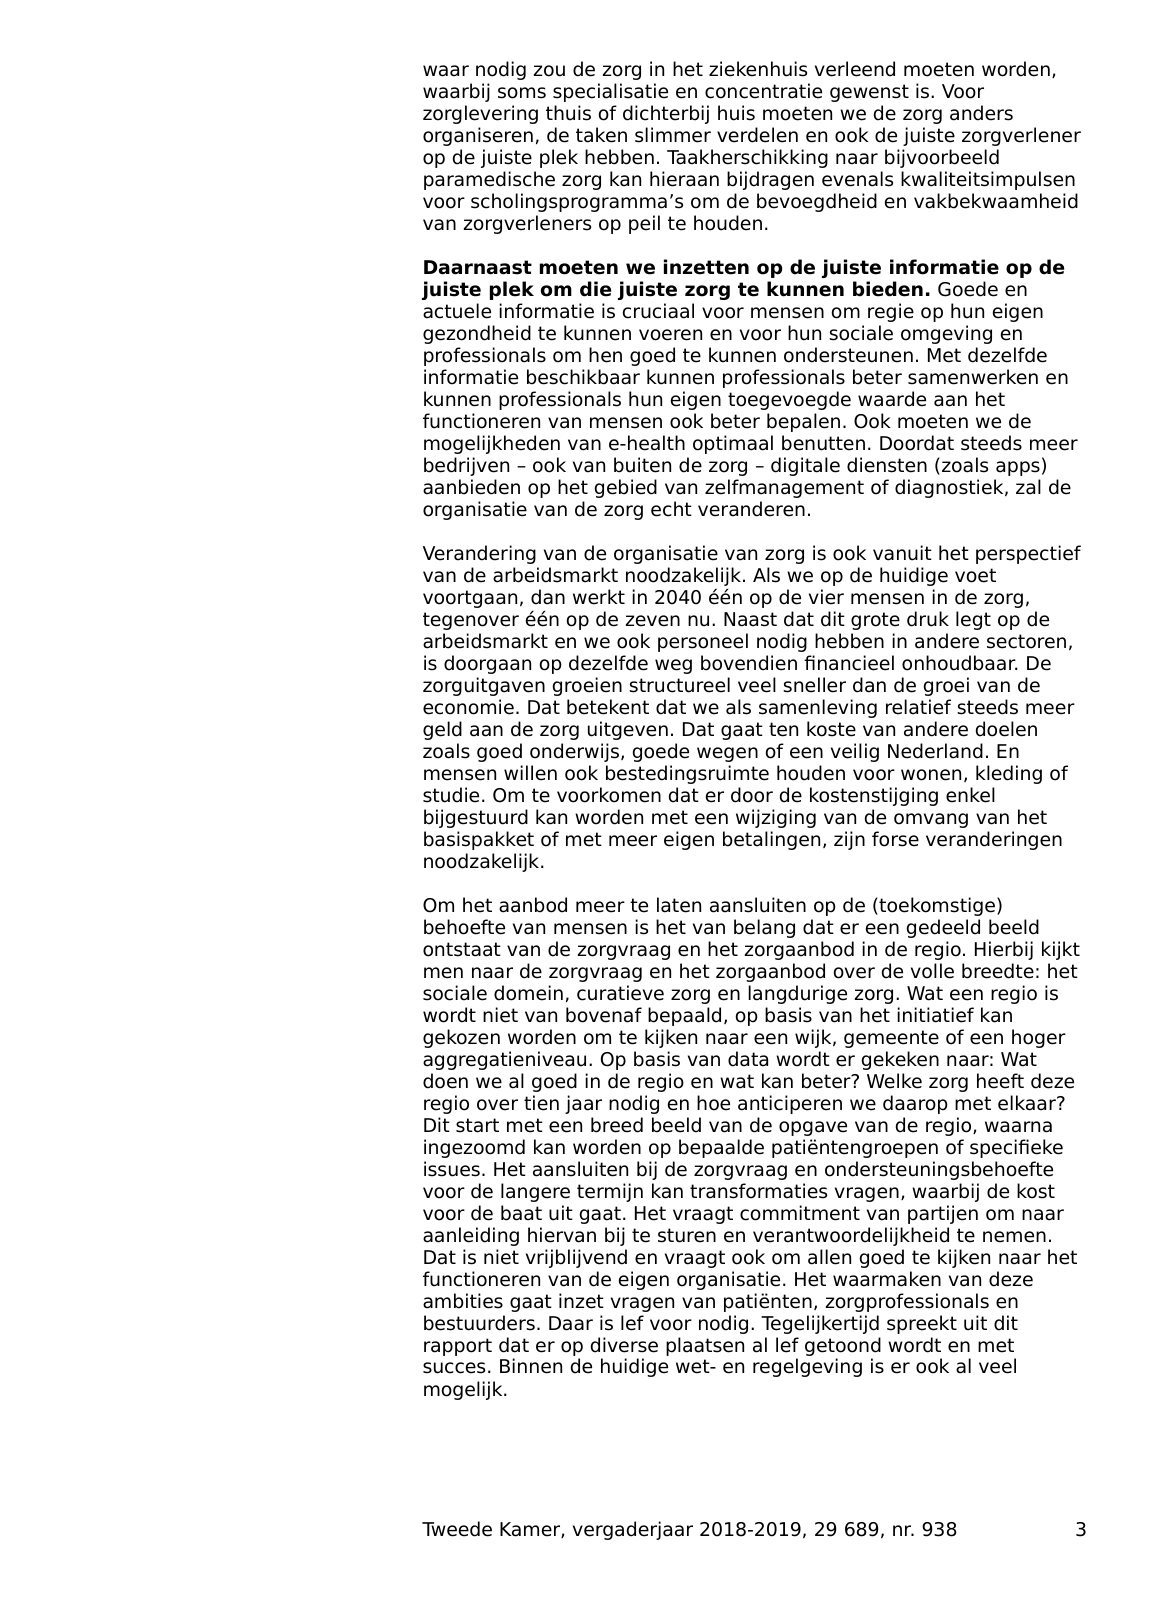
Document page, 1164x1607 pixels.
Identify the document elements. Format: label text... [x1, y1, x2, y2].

text waar nodig zou de zorg in het ziekenhuis verleend moeten worden, waarbij soms specialisatie en concentratie gewenst is. Voor zorglevering thuis of dichterbij huis moeten we de zorg anders organiseren, de taken slimmer verdelen en ook de juiste zorgverlener op de juiste plek hebben. Taakherschikking naar bijvoorbeeld paramedische zorg kan hieraan bijdragen evenals kwaliteitsimpulsen voor scholingsprogramma’s om de bevoegdheid en vakbekwaamheid van zorgverleners op peil te houden. [422, 59, 1087, 235]
text Verandering van de organisatie van zorg is ook vanuit het perspectief van de arbeidsmarkt noodzakelijk. Als we op de huidige voet voortgaan, dan werkt in 2040 één op de vier mensen in de zorg, tegenover één op de zeven nu. Naast dat dit grote druk legt op de arbeidsmarkt en we ook personeel nodig hebben in andere sectoren, is doorgaan op dezelfde weg bovendien financieel onhoudbaar. De zorguitgaven groeien structureel veel sneller dan de groei van de economie. Dat betekent dat we als samenleving relatief steeds meer geld aan de zorg uitgeven. Dat gaat ten koste van andere doelen zoals goed onderwijs, goede wegen of een veilig Nederland. En mensen willen ook bestedingsruimte houden voor wonen, kleding of studie. Om te voorkomen dat er door de kostenstijging enkel bijgestuurd kan worden met een wijziging van de omvang van het basispakket of met meer eigen betalingen, zijn forse veranderingen noodzakelijk. [422, 543, 1087, 873]
text Om het aanbod meer te laten aansluiten op de (toekomstige) behoefte van mensen is het van belang dat er een gedeeld beeld ontstaat van de zorgvraag en het zorgaanbod in de regio. Hierbij kijkt men naar de zorgvraag en het zorgaanbod over de volle breedte: het sociale domein, curatieve zorg en langdurige zorg. Wat een regio is wordt niet van bovenaf bepaald, op basis van het initiatief kan gekozen worden om te kijken naar een wijk, gemeente of een hoger aggregatieniveau. Op basis van data wordt er gekeken naar: Wat doen we al goed in de regio en wat kan beter? Welke zorg heeft deze regio over tien jaar nodig en hoe anticiperen we daarop met elkaar? Dit start met een breed beeld van de opgave van de regio, waarna ingezoomd kan worden op bepaalde patiëntengroepen of specifieke issues. Het aansluiten bij de zorgvraag en ondersteuningsbehoefte voor de langere termijn kan transformaties vragen, waarbij de kost voor de baat uit gaat. Het vraagt commitment van partijen om naar aanleiding hiervan bij te sturen en verantwoordelijkheid te nemen. Dat is niet vrijblijvend en vraagt ook om allen goed te kijken naar het functioneren van de eigen organisatie. Het waarmaken van deze ambities gaat inzet vragen van patiënten, zorgprofessionals en bestuurders. Daar is lef voor nodig. Tegelijkertijd spreekt uit dit rapport dat er op diverse plaatsen al lef getoond wordt en met succes. Binnen de huidige wet- en regelgeving is er ook al veel mogelijk. [422, 895, 1087, 1400]
text Daarnaast moeten we inzetten op de juiste informatie op de juiste plek om die juiste zorg te kunnen bieden. Goede en actuele informatie is cruciaal voor mensen om regie op hun eigen gezondheid te kunnen voeren en voor hun sociale omgeving en professionals om hen goed te kunnen ondersteunen. Met dezelfde informatie beschikbaar kunnen professionals beter samenwerken en kunnen professionals hun eigen toegevoegde waarde aan het functioneren van mensen ook beter bepalen. Ook moeten we de mogelijkheden van e-health optimaal benutten. Doordat steeds meer bedrijven – ook van buiten de zorg – digitale diensten (zoals apps) aanbieden op het gebied van zelfmanagement of diagnostiek, zal de organisatie van de zorg echt veranderen. [422, 257, 1087, 521]
